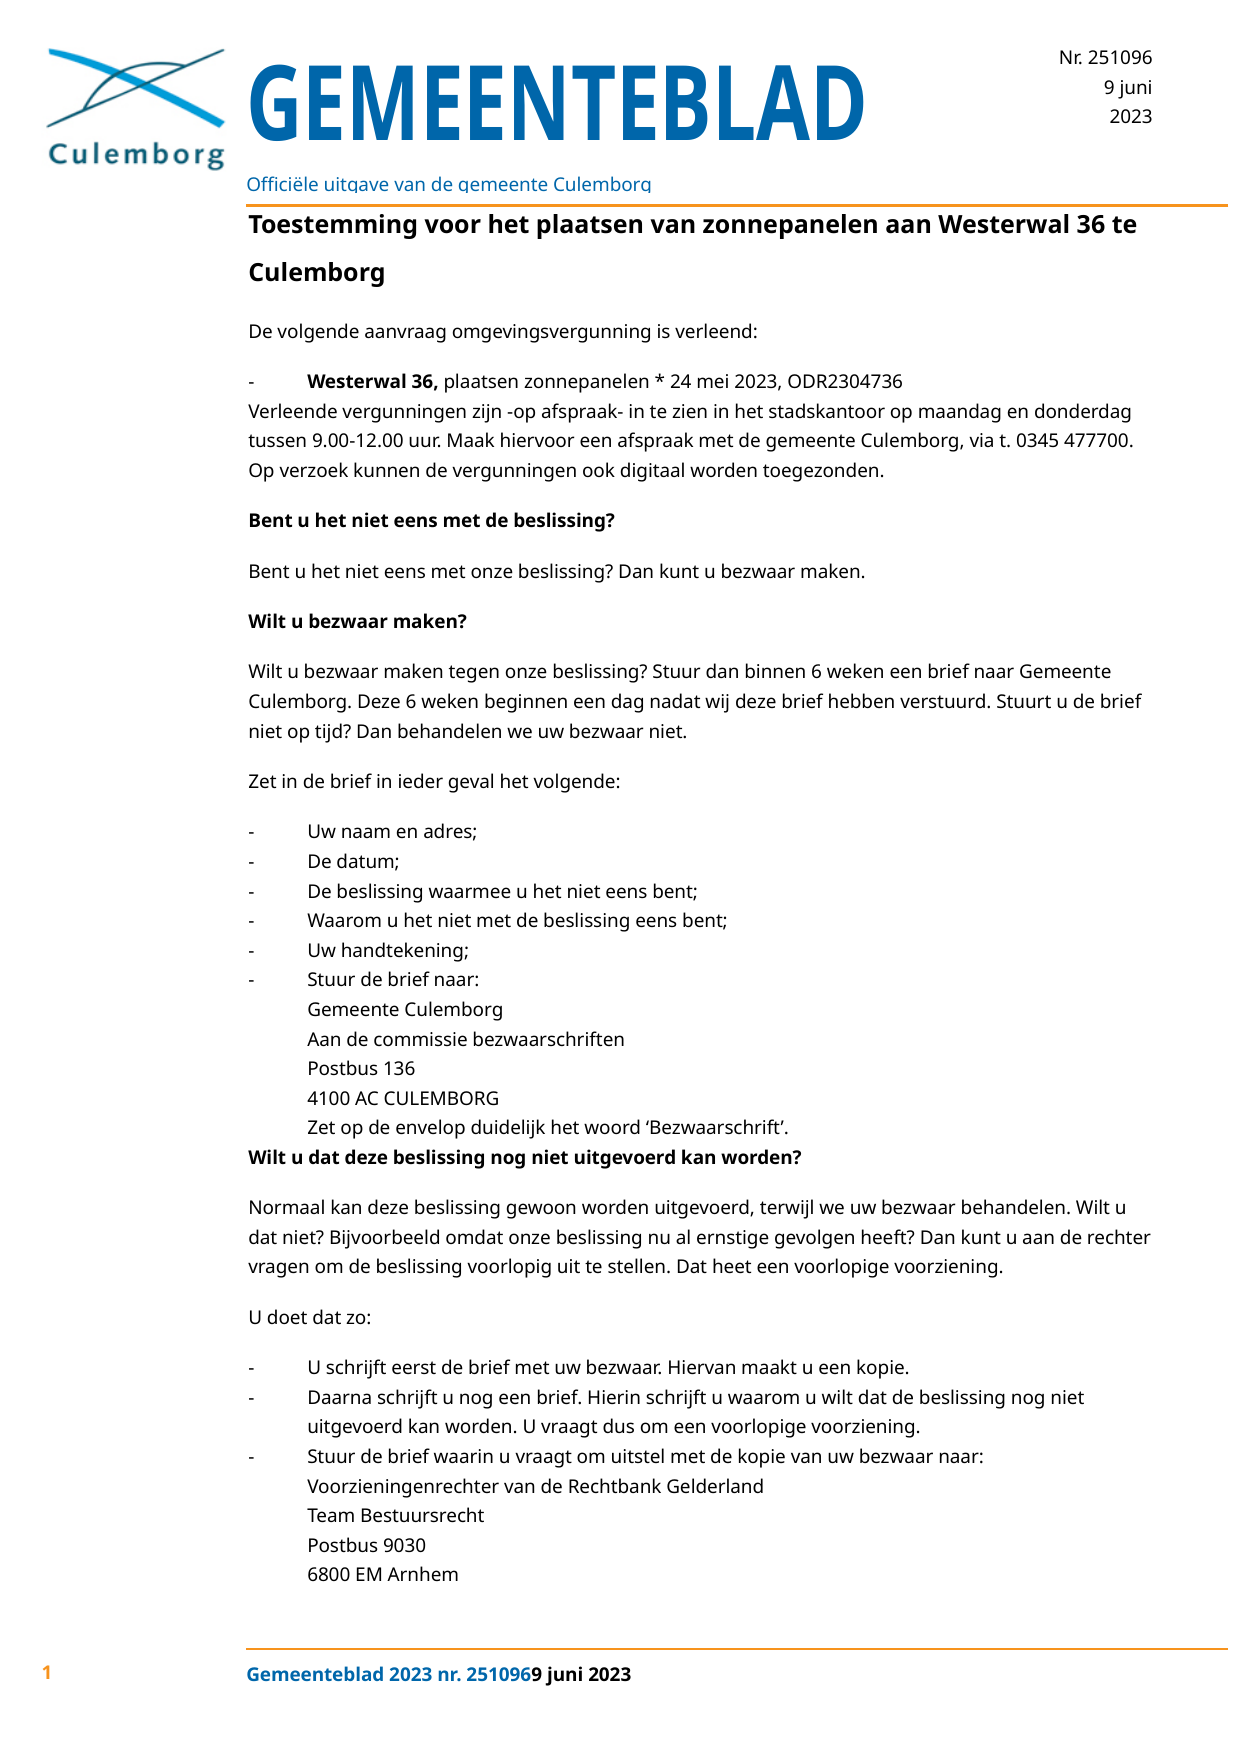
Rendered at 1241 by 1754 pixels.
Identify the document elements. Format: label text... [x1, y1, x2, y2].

text Wilt u bezwaar maken tegen onze beslissing? Stuur dan binnen 6 weken een brief naar Gemeente Culemborg. Deze 6 weken beginnen een dag nadat wij deze brief hebben verstuurd. Stuurt u de brief niet op tijd? Dan behandelen we uw bezwaar niet. [248, 659, 1152, 744]
list Team Bestuursrecht [248, 1502, 1152, 1528]
list Aan de commissie bezwaarschriften [248, 1026, 1152, 1052]
list Gemeente Culemborg [248, 996, 1152, 1022]
text Normaal kan deze beslissing gewoon worden uitgevoerd, terwijl we uw bezwaar behandelen. Wilt u dat niet? Bijvoorbeeld omdat onze beslissing nu al ernstige gevolgen heeft? Dan kunt u aan de rechter vragen om de beslissing voorlopig uit te stellen. Dat heet een voorlopige voorziening. [248, 1194, 1152, 1279]
list Zet op de envelop duidelijk het woord ‘Bezwaarschrift’. [248, 1114, 1152, 1140]
text Bent u het niet eens met onze beslissing? Dan kunt u bezwaar maken. [248, 558, 1152, 584]
list Uw handtekening; [248, 937, 1152, 963]
text Wilt u bezwaar maken? [248, 608, 1152, 634]
text Zet in de brief in ieder geval het volgende: [248, 768, 1152, 794]
list Stuur de brief waarin u vraagt om uitstel met de kopie van uw bezwaar naar: [248, 1443, 1152, 1469]
list Waarom u het niet met de beslissing eens bent; [248, 907, 1152, 933]
text Bent u het niet eens met de beslissing? [248, 507, 1152, 533]
picture [41, 47, 231, 172]
list Daarna schrijft u nog een brief. Hierin schrijft u waarom u wilt dat de beslissing nog niet uitgevoerd kan worden. U vraagt dus om een voorlopige voorziening. [248, 1384, 1152, 1439]
list Westerwal 36, plaatsen zonnepanelen * 24 mei 2023, ODR2304736 [248, 368, 1152, 394]
list 6800 EM Arnhem [248, 1562, 1152, 1587]
list Voorzieningenrechter van de Rechtbank Gelderland [248, 1473, 1152, 1499]
list Postbus 9030 [248, 1532, 1152, 1558]
list U schrijft eerst de brief met uw bezwaar. Hiervan maakt u een kopie. [248, 1354, 1152, 1380]
text De volgende aanvraag omgevingsvergunning is verleend: [248, 318, 1152, 344]
text Verleende vergunningen zijn -op afspraak- in te zien in het stadskantoor op maandag en donderdag tussen 9.00-12.00 uur. Maak hiervoor een afspraak met de gemeente Culemborg, via t. 0345 477700. Op verzoek kunnen de vergunningen ook digitaal worden toegezonden. [248, 398, 1152, 483]
text Toestemming voor het plaatsen van zonnepanelen aan Westerwal 36 te Culemborg [248, 207, 1152, 288]
list De datum; [248, 848, 1152, 874]
list 4100 AC CULEMBORG [248, 1085, 1152, 1111]
text Wilt u dat deze beslissing nog niet uitgevoerd kan worden? [248, 1144, 1152, 1170]
list Uw naam en adres; [248, 819, 1152, 844]
list De beslissing waarmee u het niet eens bent; [248, 878, 1152, 904]
list Postbus 136 [248, 1055, 1152, 1081]
text U doet dat zo: [248, 1304, 1152, 1330]
list Stuur de brief naar: [248, 967, 1152, 992]
